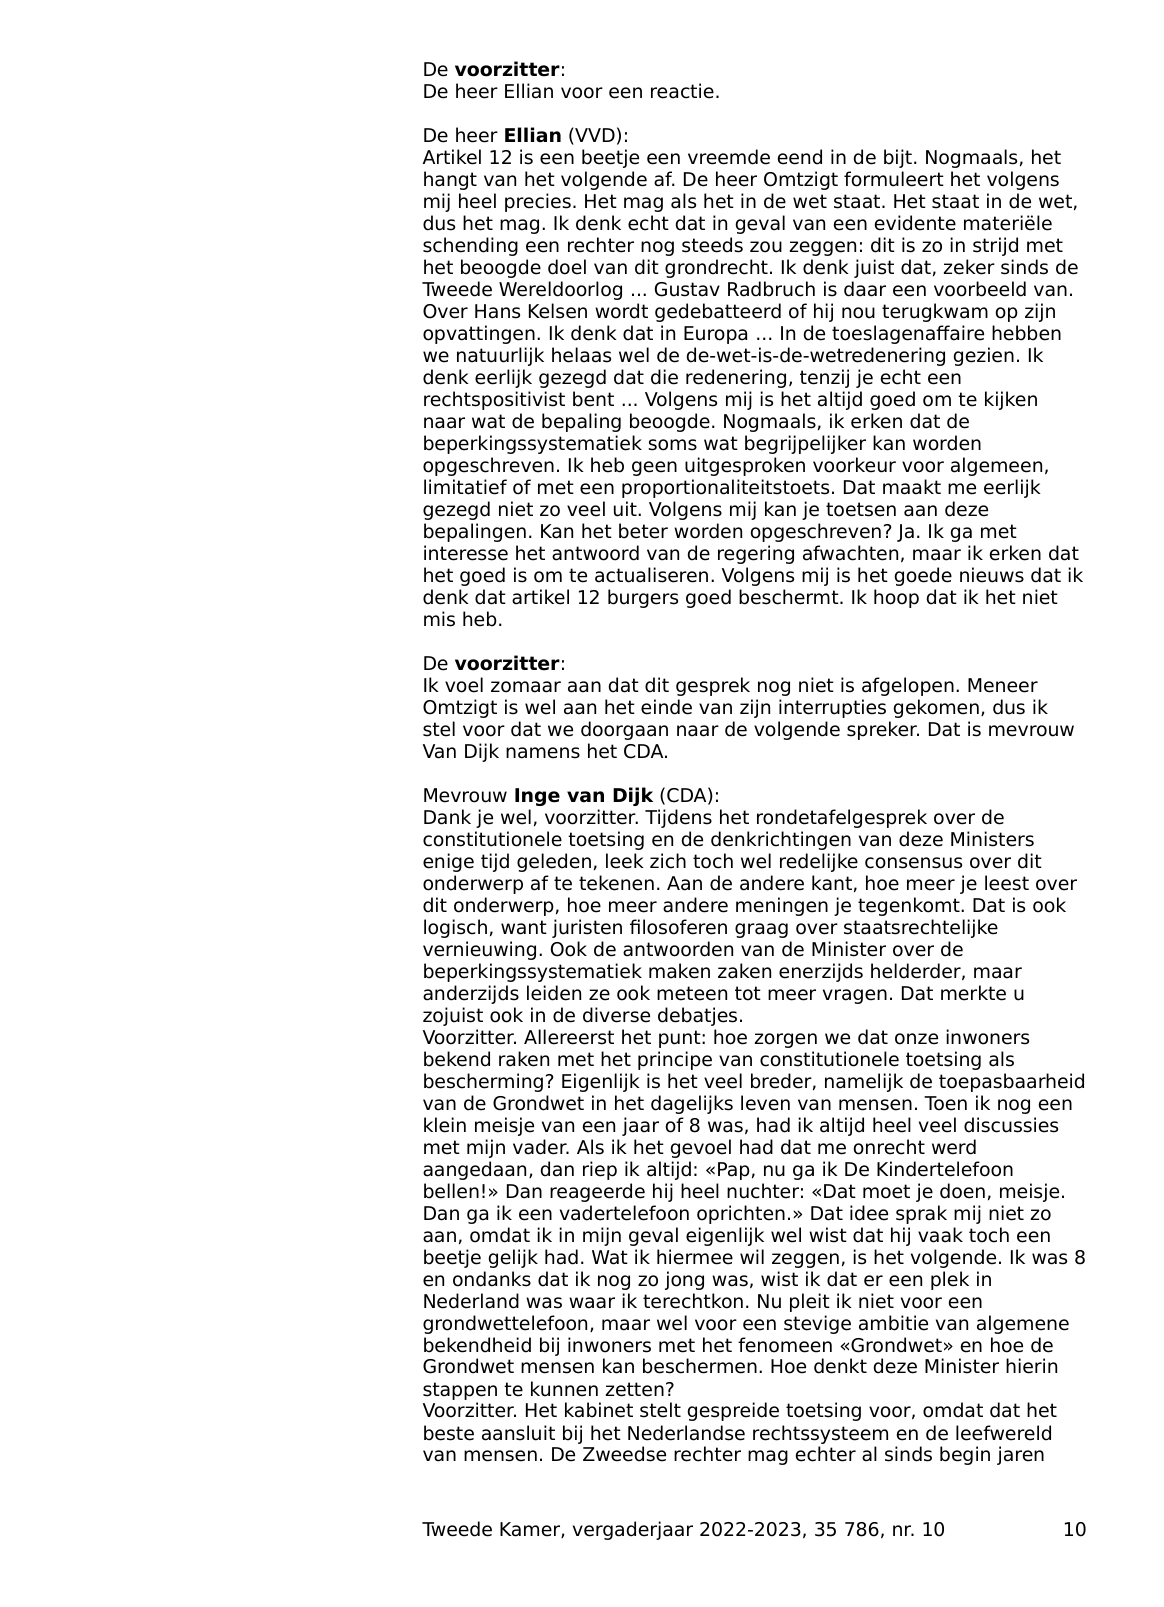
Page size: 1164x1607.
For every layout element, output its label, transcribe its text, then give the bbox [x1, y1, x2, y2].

text Voorzitter. Allereerst het punt: hoe zorgen we dat onze inwoners bekend raken met het principe van constitutionele toetsing als bescherming? Eigenlijk is het veel breder, namelijk de toepasbaarheid van de Grondwet in het dagelijks leven van mensen. Toen ik nog een klein meisje van een jaar of 8 was, had ik altijd heel veel discussies met mijn vader. Als ik het gevoel had dat me onrecht werd aangedaan, dan riep ik altijd: «Pap, nu ga ik De Kindertelefoon bellen!» Dan reageerde hij heel nuchter: «Dat moet je doen, meisje. Dan ga ik een vadertelefoon oprichten.» Dat idee sprak mij niet zo aan, omdat ik in mijn geval eigenlijk wel wist dat hij vaak toch een beetje gelijk had. Wat ik hiermee wil zeggen, is het volgende. Ik was 8 en ondanks dat ik nog zo jong was, wist ik dat er een plek in Nederland was waar ik terechtkon. Nu pleit ik niet voor een grondwettelefoon, maar wel voor een stevige ambitie van algemene bekendheid bij inwoners met het fenomeen «Grondwet» en hoe de Grondwet mensen kan beschermen. Hoe denkt deze Minister hierin stappen te kunnen zetten? [422, 1027, 1087, 1400]
text Dank je wel, voorzitter. Tijdens het rondetafelgesprek over de constitutionele toetsing en de denkrichtingen van deze Ministers enige tijd geleden, leek zich toch wel redelijke consensus over dit onderwerp af te tekenen. Aan de andere kant, hoe meer je leest over dit onderwerp, hoe meer andere meningen je tegenkomt. Dat is ook logisch, want juristen filosoferen graag over staatsrechtelijke vernieuwing. Ook de antwoorden van de Minister over de beperkingssystematiek maken zaken enerzijds helderder, maar anderzijds leiden ze ook meteen tot meer vragen. Dat merkte u zojuist ook in de diverse debatjes. [422, 807, 1087, 1027]
text Voorzitter. Het kabinet stelt gespreide toetsing voor, omdat dat het beste aansluit bij het Nederlandse rechtssysteem en de leefwereld van mensen. De Zweedse rechter mag echter al sinds begin jaren [422, 1400, 1087, 1466]
text Artikel 12 is een beetje een vreemde eend in de bijt. Nogmaals, het hangt van het volgende af. De heer Omtzigt formuleert het volgens mij heel precies. Het mag als het in de wet staat. Het staat in de wet, dus het mag. Ik denk echt dat in geval van een evidente materiële schending een rechter nog steeds zou zeggen: dit is zo in strijd met het beoogde doel van dit grondrecht. Ik denk juist dat, zeker sinds de Tweede Wereldoorlog ... Gustav Radbruch is daar een voorbeeld van. Over Hans Kelsen wordt gedebatteerd of hij nou terugkwam op zijn opvattingen. Ik denk dat in Europa ... In de toeslagenaffaire hebben we natuurlijk helaas wel de de-wet-is-de-wetredenering gezien. Ik denk eerlijk gezegd dat die redenering, tenzij je echt een rechtspositivist bent ... Volgens mij is het altijd goed om te kijken naar wat de bepaling beoogde. Nogmaals, ik erken dat de beperkingssystematiek soms wat begrijpelijker kan worden opgeschreven. Ik heb geen uitgesproken voorkeur voor algemeen, limitatief of met een proportionaliteitstoets. Dat maakt me eerlijk gezegd niet zo veel uit. Volgens mij kan je toetsen aan deze bepalingen. Kan het beter worden opgeschreven? Ja. Ik ga met interesse het antwoord van de regering afwachten, maar ik erken dat het goed is om te actualiseren. Volgens mij is het goede nieuws dat ik denk dat artikel 12 burgers goed beschermt. Ik hoop dat ik het niet mis heb. [422, 147, 1087, 631]
text Ik voel zomaar aan dat dit gesprek nog niet is afgelopen. Meneer Omtzigt is wel aan het einde van zijn interrupties gekomen, dus ik stel voor dat we doorgaan naar de volgende spreker. Dat is mevrouw Van Dijk namens het CDA. [422, 675, 1087, 763]
text Mevrouw Inge van Dijk (CDA): [422, 785, 1087, 807]
text De voorzitter: [422, 59, 1087, 81]
text De voorzitter: [422, 653, 1087, 675]
text De heer Ellian voor een reactie. [422, 81, 1087, 103]
text De heer Ellian (VVD): [422, 125, 1087, 147]
